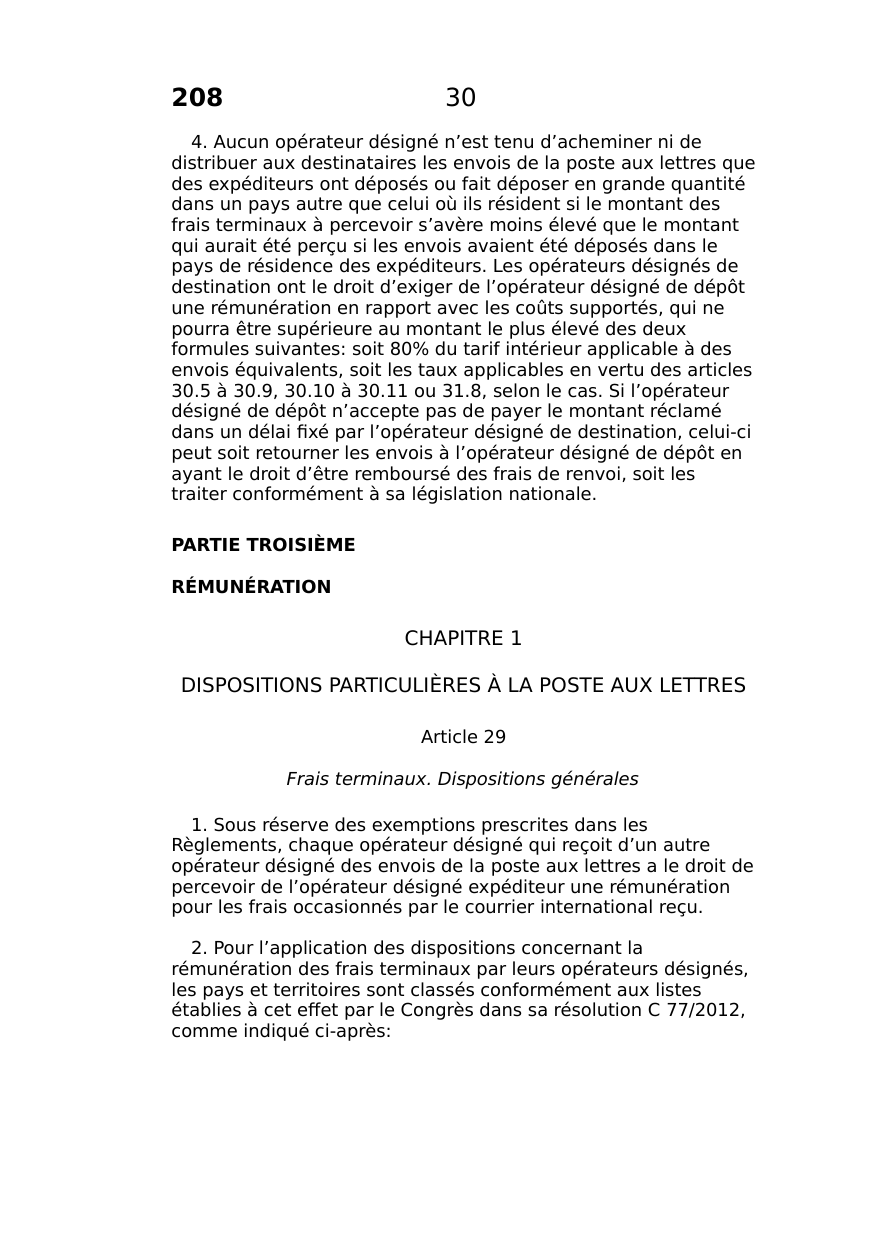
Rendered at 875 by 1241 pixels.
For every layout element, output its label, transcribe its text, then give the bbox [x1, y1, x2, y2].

text 4. Aucun opérateur désigné n’est tenu d’acheminer ni de distribuer aux destinataires les envois de la poste aux lettres que des expéditeurs ont déposés ou fait déposer en grande quantité dans un pays autre que celui où ils résident si le montant des frais terminaux à percevoir s’avère moins élevé que le montant qui aurait été perçu si les envois avaient été déposés dans le pays de résidence des expéditeurs. Les opérateurs désignés de destination ont le droit d’exiger de l’opérateur désigné de dépôt une rémunération en rapport avec les coûts supportés, qui ne pourra être supérieure au montant le plus élevé des deux formules suivantes: soit 80% du tarif intérieur applicable à des envois équivalents, soit les taux applicables en vertu des articles 30.5 à 30.9, 30.10 à 30.11 ou 31.8, selon le cas. Si l’opérateur désigné de dépôt n’accepte pas de payer le montant réclamé dans un délai fixé par l’opérateur désigné de destination, celui-ci peut soit retourner les envois à l’opérateur désigné de dépôt en ayant le droit d’être remboursé des frais de renvoi, soit les traiter conformément à sa législation nationale. [171, 132, 756, 505]
subtitle CHAPITRE 1 DISPOSITIONS PARTICULIÈRES À LA POSTE AUX LETTRES [171, 627, 756, 697]
subtitle Article 29 Frais terminaux. Dispositions générales [171, 727, 756, 789]
text 2. Pour l’application des dispositions concernant la rémunération des frais terminaux par leurs opérateurs désignés, les pays et territoires sont classés conformément aux listes établies à cet effet par le Congrès dans sa résolution C 77/2012, comme indiqué ci-après: [171, 938, 756, 1042]
text 1. Sous réserve des exemptions prescrites dans les Règlements, chaque opérateur désigné qui reçoit d’un autre opérateur désigné des envois de la poste aux lettres a le droit de percevoir de l’opérateur désigné expéditeur une rémunération pour les frais occasionnés par le courrier international reçu. [171, 814, 756, 918]
subtitle PARTIE TROISIÈME RÉMUNÉRATION [171, 535, 756, 597]
